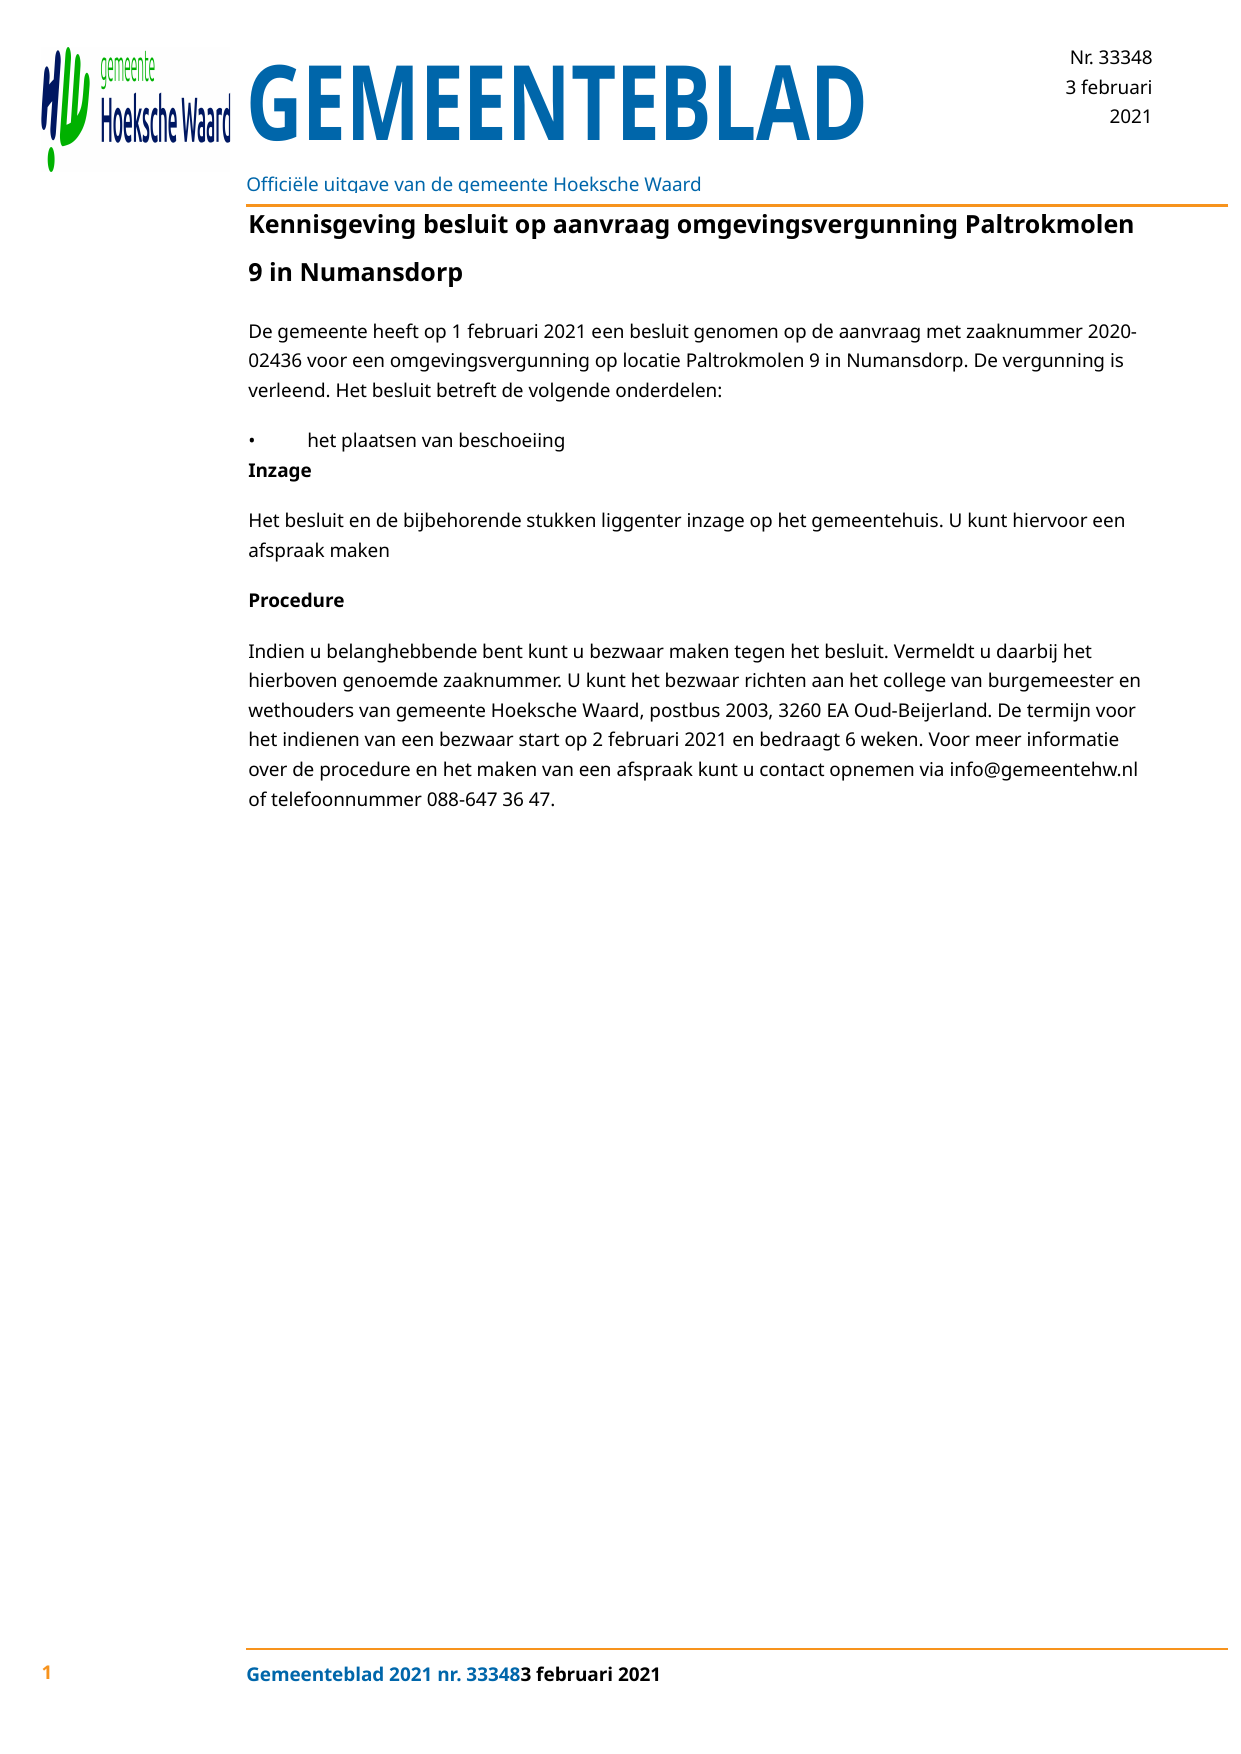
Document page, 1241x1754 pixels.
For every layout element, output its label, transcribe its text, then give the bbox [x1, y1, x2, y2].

list het plaatsen van beschoeiing [248, 427, 1152, 453]
picture [41, 47, 231, 172]
text Kennisgeving besluit op aanvraag omgevingsvergunning Paltrokmolen 9 in Numansdorp [248, 207, 1152, 288]
text Procedure [248, 587, 1152, 613]
text Inzage [248, 457, 1152, 483]
text Indien u belanghebbende bent kunt u bezwaar maken tegen het besluit. Vermeldt u daarbij het hierboven genoemde zaaknummer. U kunt het bezwaar richten aan het college van burgemeester en wethouders van gemeente Hoeksche Waard, postbus 2003, 3260 EA Oud-Beijerland. De termijn voor het indienen van een bezwaar start op 2 februari 2021 en bedraagt 6 weken. Voor meer informatie over de procedure en het maken van een afspraak kunt u contact opnemen via info@gemeentehw.nl of telefoonnummer 088-647 36 47. [248, 638, 1152, 812]
text Het besluit en de bijbehorende stukken liggenter inzage op het gemeentehuis. U kunt hiervoor een afspraak maken [248, 507, 1152, 563]
text De gemeente heeft op 1 februari 2021 een besluit genomen op de aanvraag met zaaknummer 2020-02436 voor een omgevingsvergunning op locatie Paltrokmolen 9 in Numansdorp. De vergunning is verleend. Het besluit betreft de volgende onderdelen: [248, 318, 1152, 403]
